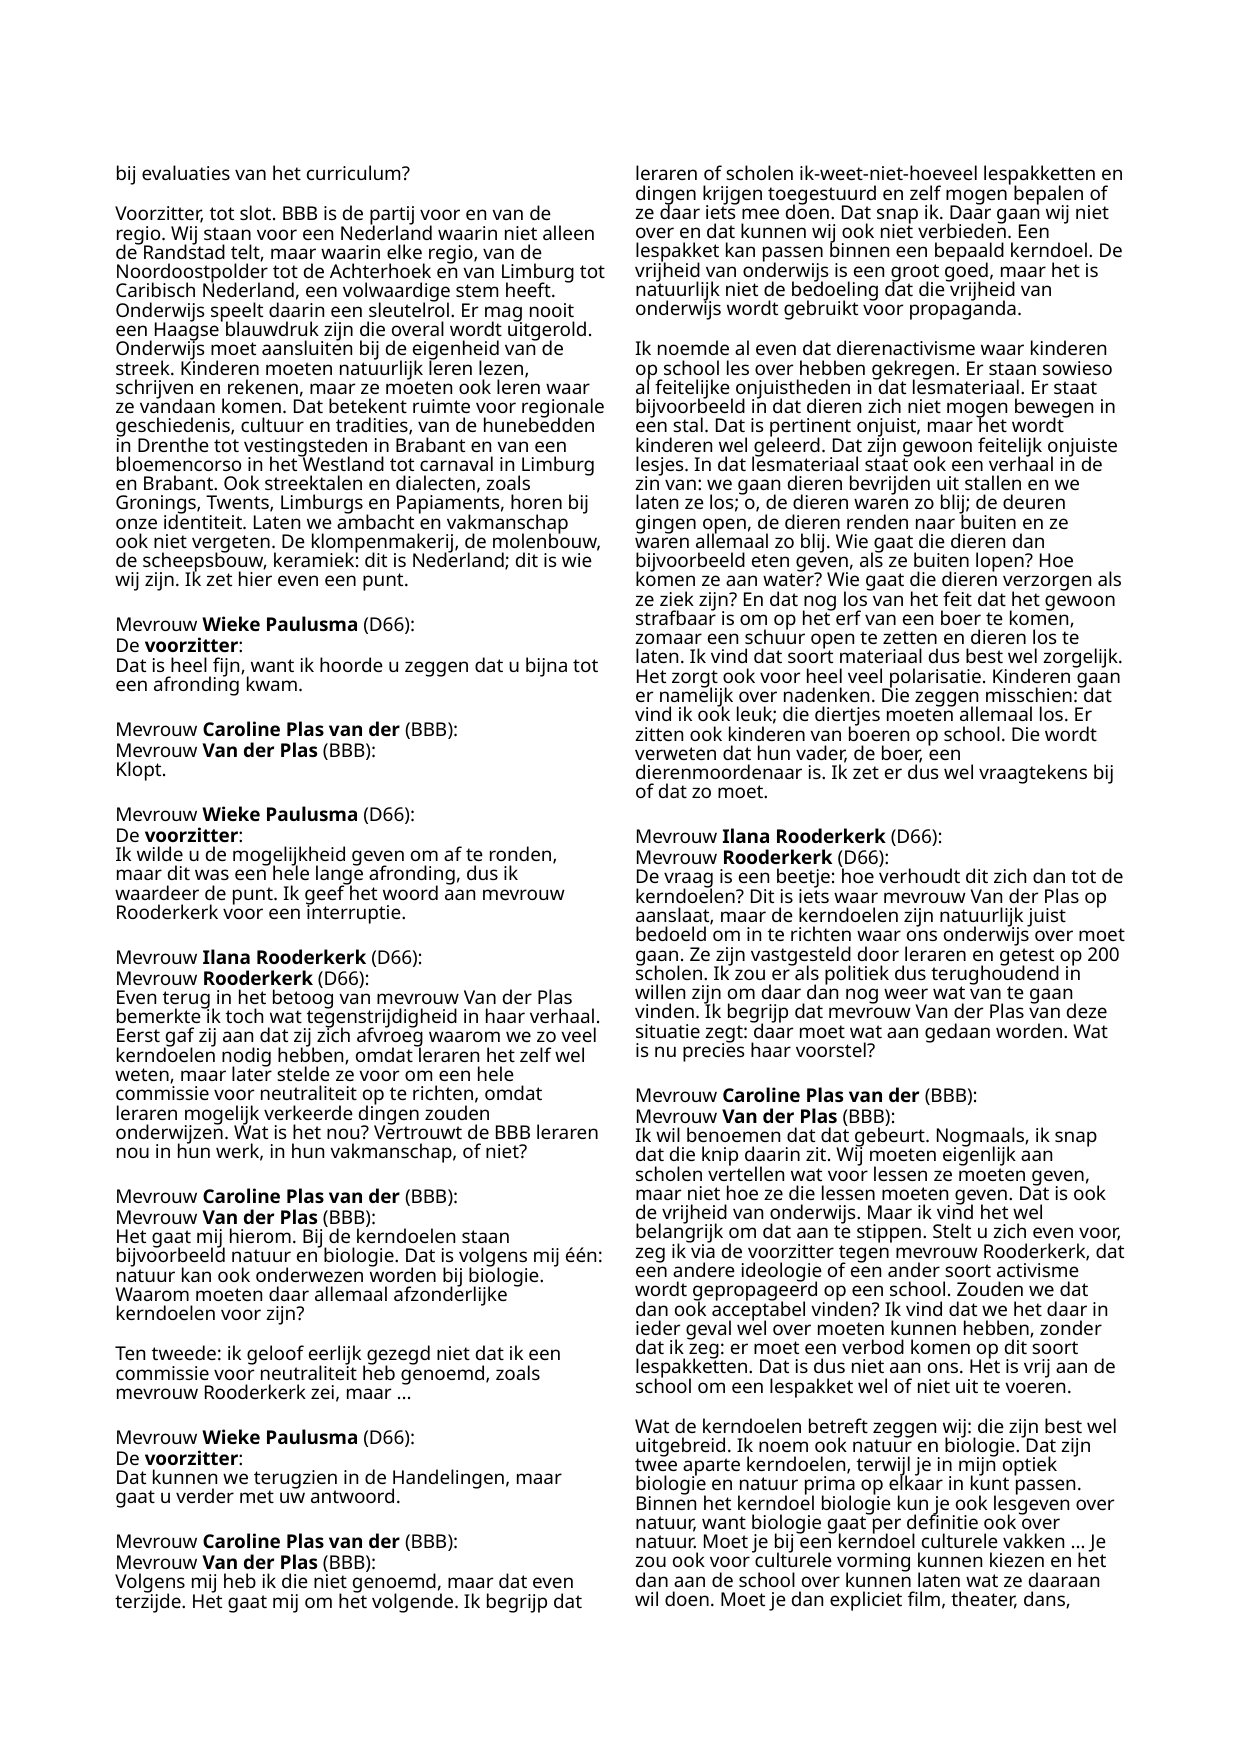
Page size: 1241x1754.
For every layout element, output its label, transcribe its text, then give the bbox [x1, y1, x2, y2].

text Mevrouw Caroline Plas van der (BBB): [115, 1183, 605, 1209]
text Het gaat mij hierom. Bij de kerndoelen staan bijvoorbeeld natuur en biologie. Dat is volgens mij één: natuur kan ook onderwezen worden bij biologie. Waarom moeten daar allemaal afzonderlijke kerndoelen voor zijn? [115, 1228, 605, 1324]
text Mevrouw Van der Plas (BBB): [115, 1209, 605, 1228]
text De voorzitter: [115, 1450, 605, 1469]
text Mevrouw Wieke Paulusma (D66): [115, 612, 605, 637]
text Mevrouw Wieke Paulusma (D66): [115, 801, 605, 827]
text De vraag is een beetje: hoe verhoudt dit zich dan tot de kerndoelen? Dit is iets waar mevrouw Van der Plas op aanslaat, maar de kerndoelen zijn natuurlijk juist bedoeld om in te richten waar ons onderwijs over moet gaan. Ze zijn vastgesteld door leraren en getest op 200 scholen. Ik zou er als politiek dus terughoudend in willen zijn om daar dan nog weer wat van te gaan vinden. Ik begrijp dat mevrouw Van der Plas van deze situatie zegt: daar moet wat aan gedaan worden. Wat is nu precies haar voorstel? [635, 868, 1125, 1061]
text Mevrouw Caroline Plas van der (BBB): [115, 716, 605, 742]
text Mevrouw Ilana Rooderkerk (D66): [635, 823, 1125, 849]
text Mevrouw Rooderkerk (D66): [635, 849, 1125, 868]
text Mevrouw Rooderkerk (D66): [115, 970, 605, 989]
text bij evaluaties van het curriculum? [115, 165, 605, 184]
text Mevrouw Caroline Plas van der (BBB): [115, 1528, 605, 1554]
text Ik wilde u de mogelijkheid geven om af te ronden, maar dit was een hele lange afronding, dus ik waardeer de punt. Ik geef het woord aan mevrouw Rooderkerk voor een interruptie. [115, 846, 605, 923]
text Ik noemde al even dat dierenactivisme waar kinderen op school les over hebben gekregen. Er staan sowieso al feitelijke onjuistheden in dat lesmateriaal. Er staat bijvoorbeeld in dat dieren zich niet mogen bewegen in een stal. Dat is pertinent onjuist, maar het wordt kinderen wel geleerd. Dat zijn gewoon feitelijk onjuiste lesjes. In dat lesmateriaal staat ook een verhaal in de zin van: we gaan dieren bevrijden uit stallen en we laten ze los; o, de dieren waren zo blij; de deuren gingen open, de dieren renden naar buiten en ze waren allemaal zo blij. Wie gaat die dieren dan bijvoorbeeld eten geven, als ze buiten lopen? Hoe komen ze aan water? Wie gaat die dieren verzorgen als ze ziek zijn? En dat nog los van het feit dat het gewoon strafbaar is om op het erf van een boer te komen, zomaar een schuur open te zetten en dieren los te laten. Ik vind dat soort materiaal dus best wel zorgelijk. Het zorgt ook voor heel veel polarisatie. Kinderen gaan er namelijk over nadenken. Die zeggen misschien: dat vind ik ook leuk; die diertjes moeten allemaal los. Er zitten ook kinderen van boeren op school. Die wordt verweten dat hun vader, de boer, een dierenmoordenaar is. Ik zet er dus wel vraagtekens bij of dat zo moet. [635, 340, 1125, 803]
text Even terug in het betoog van mevrouw Van der Plas bemerkte ik toch wat tegenstrijdigheid in haar verhaal. Eerst gaf zij aan dat zij zich afvroeg waarom we zo veel kerndoelen nodig hebben, omdat leraren het zelf wel weten, maar later stelde ze voor om een hele commissie voor neutraliteit op te richten, omdat leraren mogelijk verkeerde dingen zouden onderwijzen. Wat is het nou? Vertrouwt de BBB leraren nou in hun werk, in hun vakmanschap, of niet? [115, 989, 605, 1162]
text Mevrouw Van der Plas (BBB): [115, 742, 605, 761]
text De voorzitter: [115, 827, 605, 846]
text Dat kunnen we terugzien in de Handelingen, maar gaat u verder met uw antwoord. [115, 1469, 605, 1507]
text leraren of scholen ik-weet-niet-hoeveel lespakketten en dingen krijgen toegestuurd en zelf mogen bepalen of ze daar iets mee doen. Dat snap ik. Daar gaan wij niet over en dat kunnen wij ook niet verbieden. Een lespakket kan passen binnen een bepaald kerndoel. De vrijheid van onderwijs is een groot goed, maar het is natuurlijk niet de bedoeling dat die vrijheid van onderwijs wordt gebruikt voor propaganda. [635, 165, 1125, 319]
text Ten tweede: ik geloof eerlijk gezegd niet dat ik een commissie voor neutraliteit heb genoemd, zoals mevrouw Rooderkerk zei, maar ... [115, 1345, 605, 1403]
text Wat de kerndoelen betreft zeggen wij: die zijn best wel uitgebreid. Ik noem ook natuur en biologie. Dat zijn twee aparte kerndoelen, terwijl je in mijn optiek biologie en natuur prima op elkaar in kunt passen. Binnen het kerndoel biologie kun je ook lesgeven over natuur, want biologie gaat per definitie ook over natuur. Moet je bij een kerndoel culturele vakken … Je zou ook voor culturele vorming kunnen kiezen en het dan aan de school over kunnen laten wat ze daaraan wil doen. Moet je dan expliciet film, theater, dans, [635, 1418, 1125, 1610]
text Klopt. [115, 761, 605, 780]
text Mevrouw Caroline Plas van der (BBB): [635, 1082, 1125, 1108]
text Mevrouw Wieke Paulusma (D66): [115, 1424, 605, 1450]
text Ik wil benoemen dat dat gebeurt. Nogmaals, ik snap dat die knip daarin zit. Wij moeten eigenlijk aan scholen vertellen wat voor lessen ze moeten geven, maar niet hoe ze die lessen moeten geven. Dat is ook de vrijheid van onderwijs. Maar ik vind het wel belangrijk om dat aan te stippen. Stelt u zich even voor, zeg ik via de voorzitter tegen mevrouw Rooderkerk, dat een andere ideologie of een ander soort activisme wordt gepropageerd op een school. Zouden we dat dan ook acceptabel vinden? Ik vind dat we het daar in ieder geval wel over moeten kunnen hebben, zonder dat ik zeg: er moet een verbod komen op dit soort lespakketten. Dat is dus niet aan ons. Het is vrij aan de school om een lespakket wel of niet uit te voeren. [635, 1127, 1125, 1397]
text Dat is heel fijn, want ik hoorde u zeggen dat u bijna tot een afronding kwam. [115, 657, 605, 695]
text Mevrouw Van der Plas (BBB): [115, 1554, 605, 1573]
text Mevrouw Van der Plas (BBB): [635, 1108, 1125, 1127]
text De voorzitter: [115, 637, 605, 657]
text Voorzitter, tot slot. BBB is de partij voor en van de regio. Wij staan voor een Nederland waarin niet alleen de Randstad telt, maar waarin elke regio, van de Noordoostpolder tot de Achterhoek en van Limburg tot Caribisch Nederland, een volwaardige stem heeft. Onderwijs speelt daarin een sleutelrol. Er mag nooit een Haagse blauwdruk zijn die overal wordt uitgerold. Onderwijs moet aansluiten bij de eigenheid van de streek. Kinderen moeten natuurlijk leren lezen, schrijven en rekenen, maar ze moeten ook leren waar ze vandaan komen. Dat betekent ruimte voor regionale geschiedenis, cultuur en tradities, van de hunebedden in Drenthe tot vestingsteden in Brabant en van een bloemencorso in het Westland tot carnaval in Limburg en Brabant. Ook streektalen en dialecten, zoals Gronings, Twents, Limburgs en Papiaments, horen bij onze identiteit. Laten we ambacht en vakmanschap ook niet vergeten. De klompenmakerij, de molenbouw, de scheepsbouw, keramiek: dit is Nederland; dit is wie wij zijn. Ik zet hier even een punt. [115, 205, 605, 591]
text Mevrouw Ilana Rooderkerk (D66): [115, 944, 605, 970]
text Volgens mij heb ik die niet genoemd, maar dat even terzijde. Het gaat mij om het volgende. Ik begrijp dat [115, 1573, 605, 1612]
